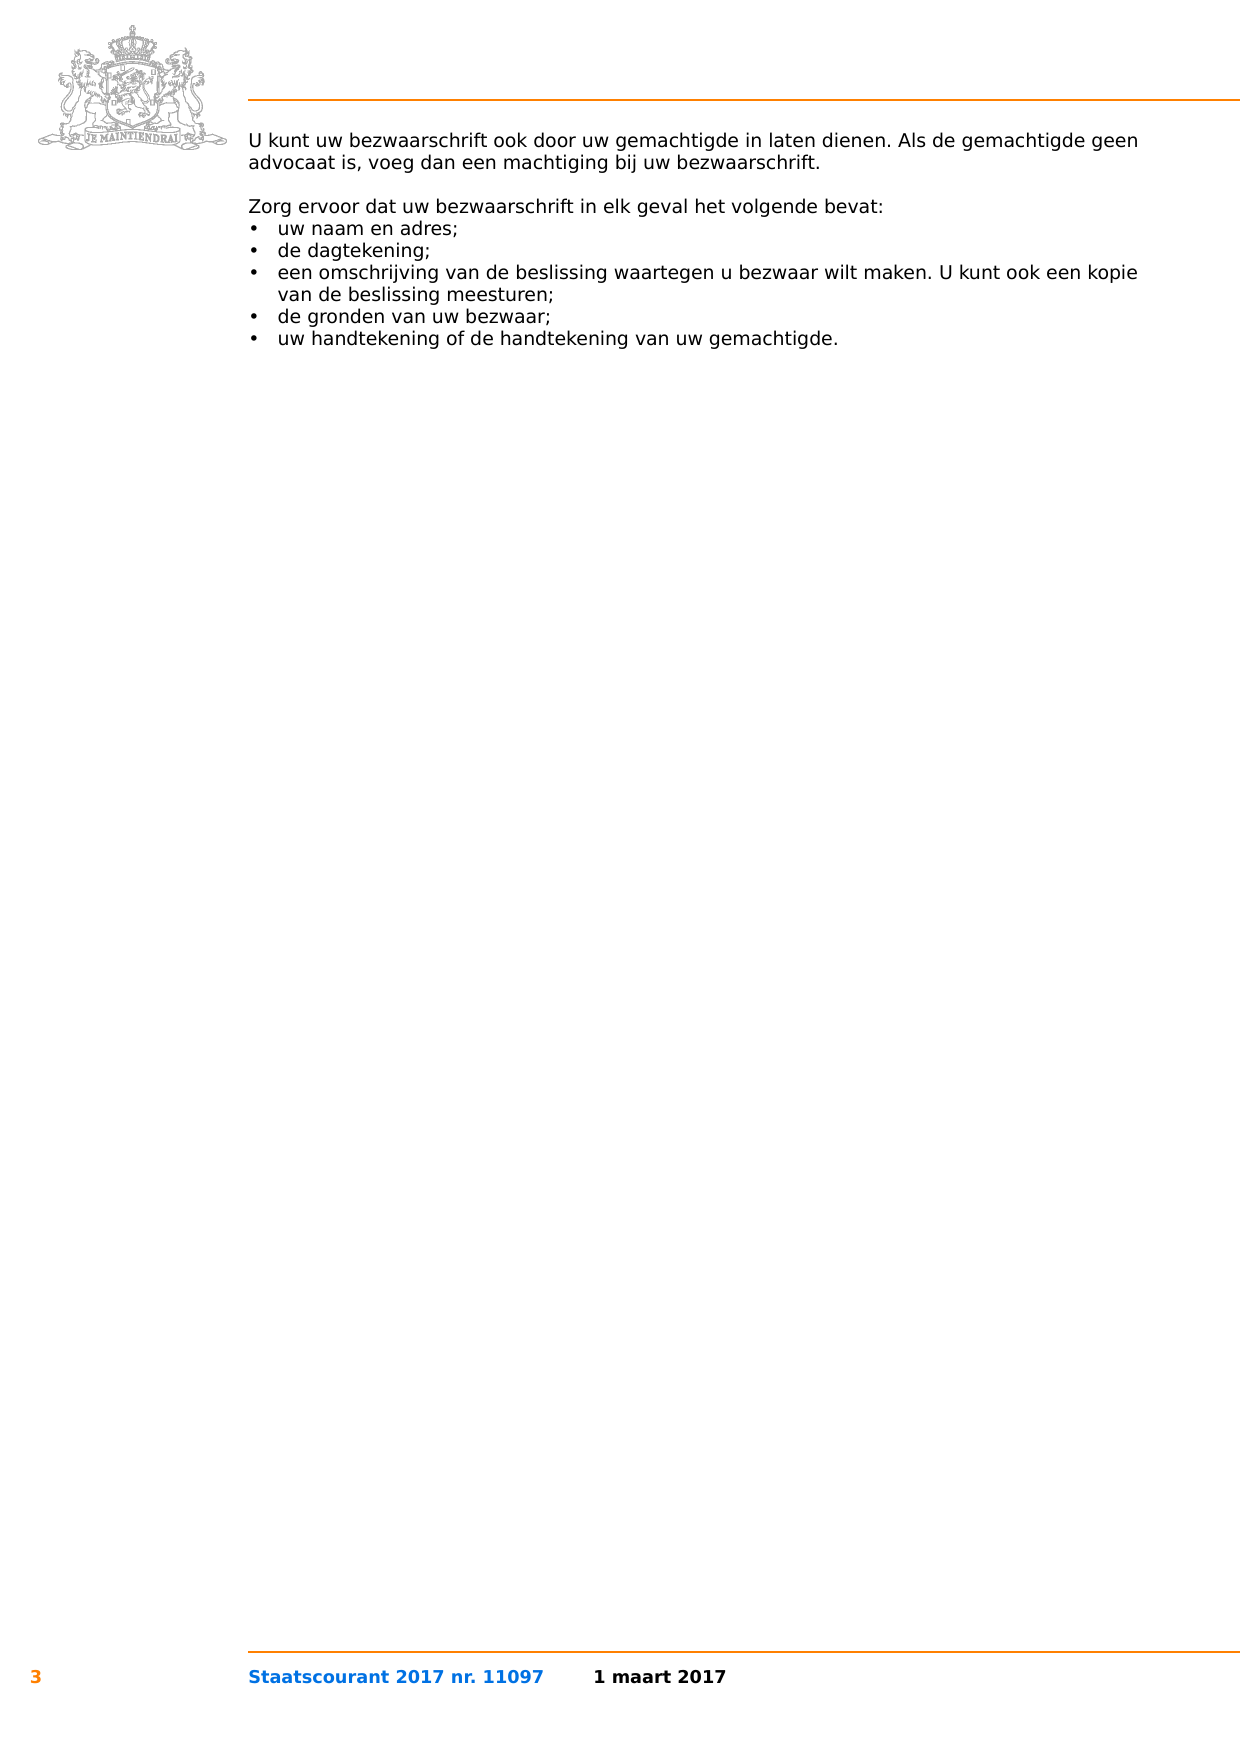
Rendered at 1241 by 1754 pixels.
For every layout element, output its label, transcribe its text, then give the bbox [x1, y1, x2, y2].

picture [38, 25, 227, 150]
text • de dagtekening; [248, 240, 1163, 262]
text U kunt uw bezwaarschrift ook door uw gemachtigde in laten dienen. Als de gemachtigde geen advocaat is, voeg dan een machtiging bij uw bezwaarschrift. [248, 130, 1163, 174]
text • uw handtekening of de handtekening van uw gemachtigde. [248, 328, 1163, 349]
text Zorg ervoor dat uw bezwaarschrift in elk geval het volgende bevat: [248, 196, 1163, 218]
text • uw naam en adres; [248, 218, 1163, 240]
text • een omschrijving van de beslissing waartegen u bezwaar wilt maken. U kunt ook een kopie van de beslissing meesturen; [248, 262, 1163, 306]
text • de gronden van uw bezwaar; [248, 306, 1163, 328]
